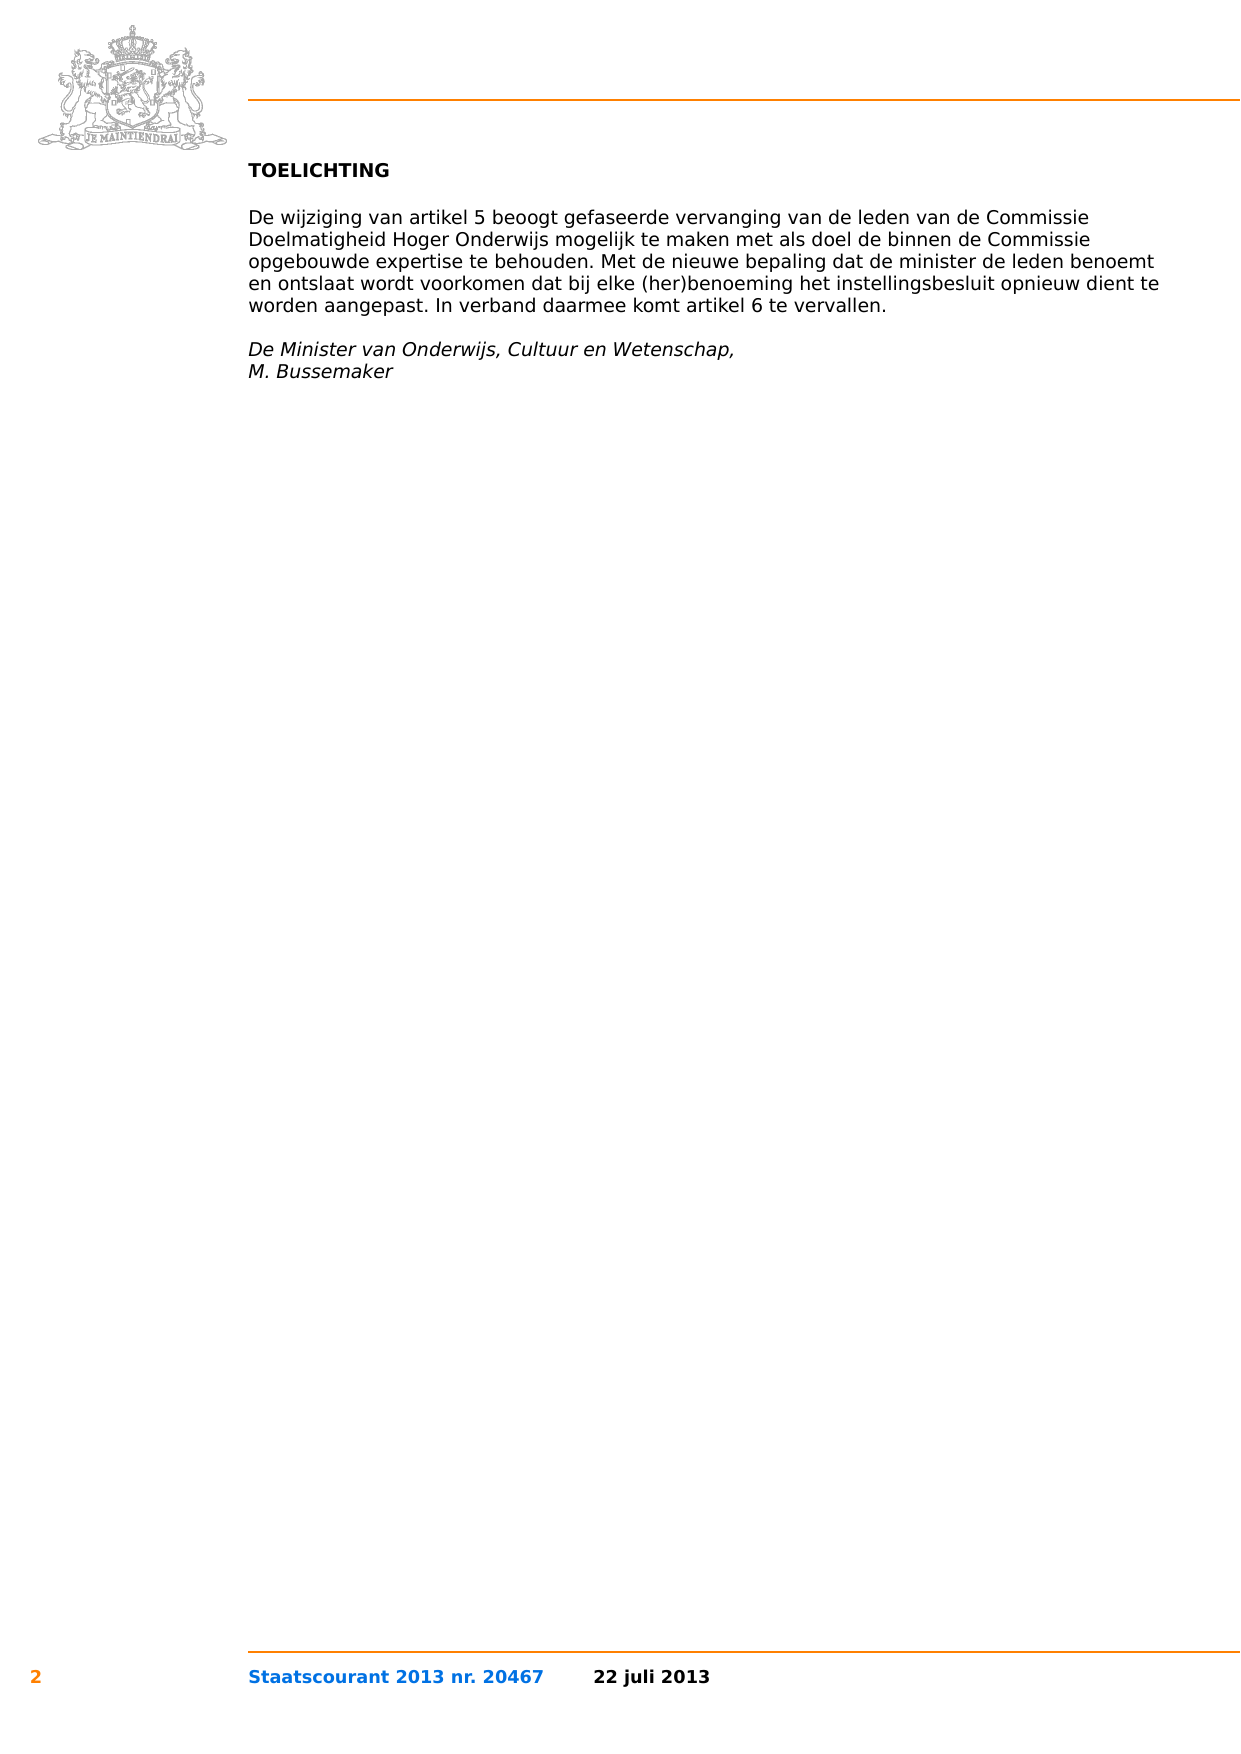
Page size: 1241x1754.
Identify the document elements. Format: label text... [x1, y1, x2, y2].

subtitle TOELICHTING [248, 160, 1163, 182]
picture [38, 25, 227, 150]
text De Minister van Onderwijs, Cultuur en Wetenschap, M. Bussemaker [248, 339, 1163, 383]
text De wijziging van artikel 5 beoogt gefaseerde vervanging van de leden van de Commissie Doelmatigheid Hoger Onderwijs mogelijk te maken met als doel de binnen de Commissie opgebouwde expertise te behouden. Met de nieuwe bepaling dat de minister de leden benoemt en ontslaat wordt voorkomen dat bij elke (her)benoeming het instellingsbesluit opnieuw dient te worden aangepast. In verband daarmee komt artikel 6 te vervallen. [248, 207, 1163, 317]
